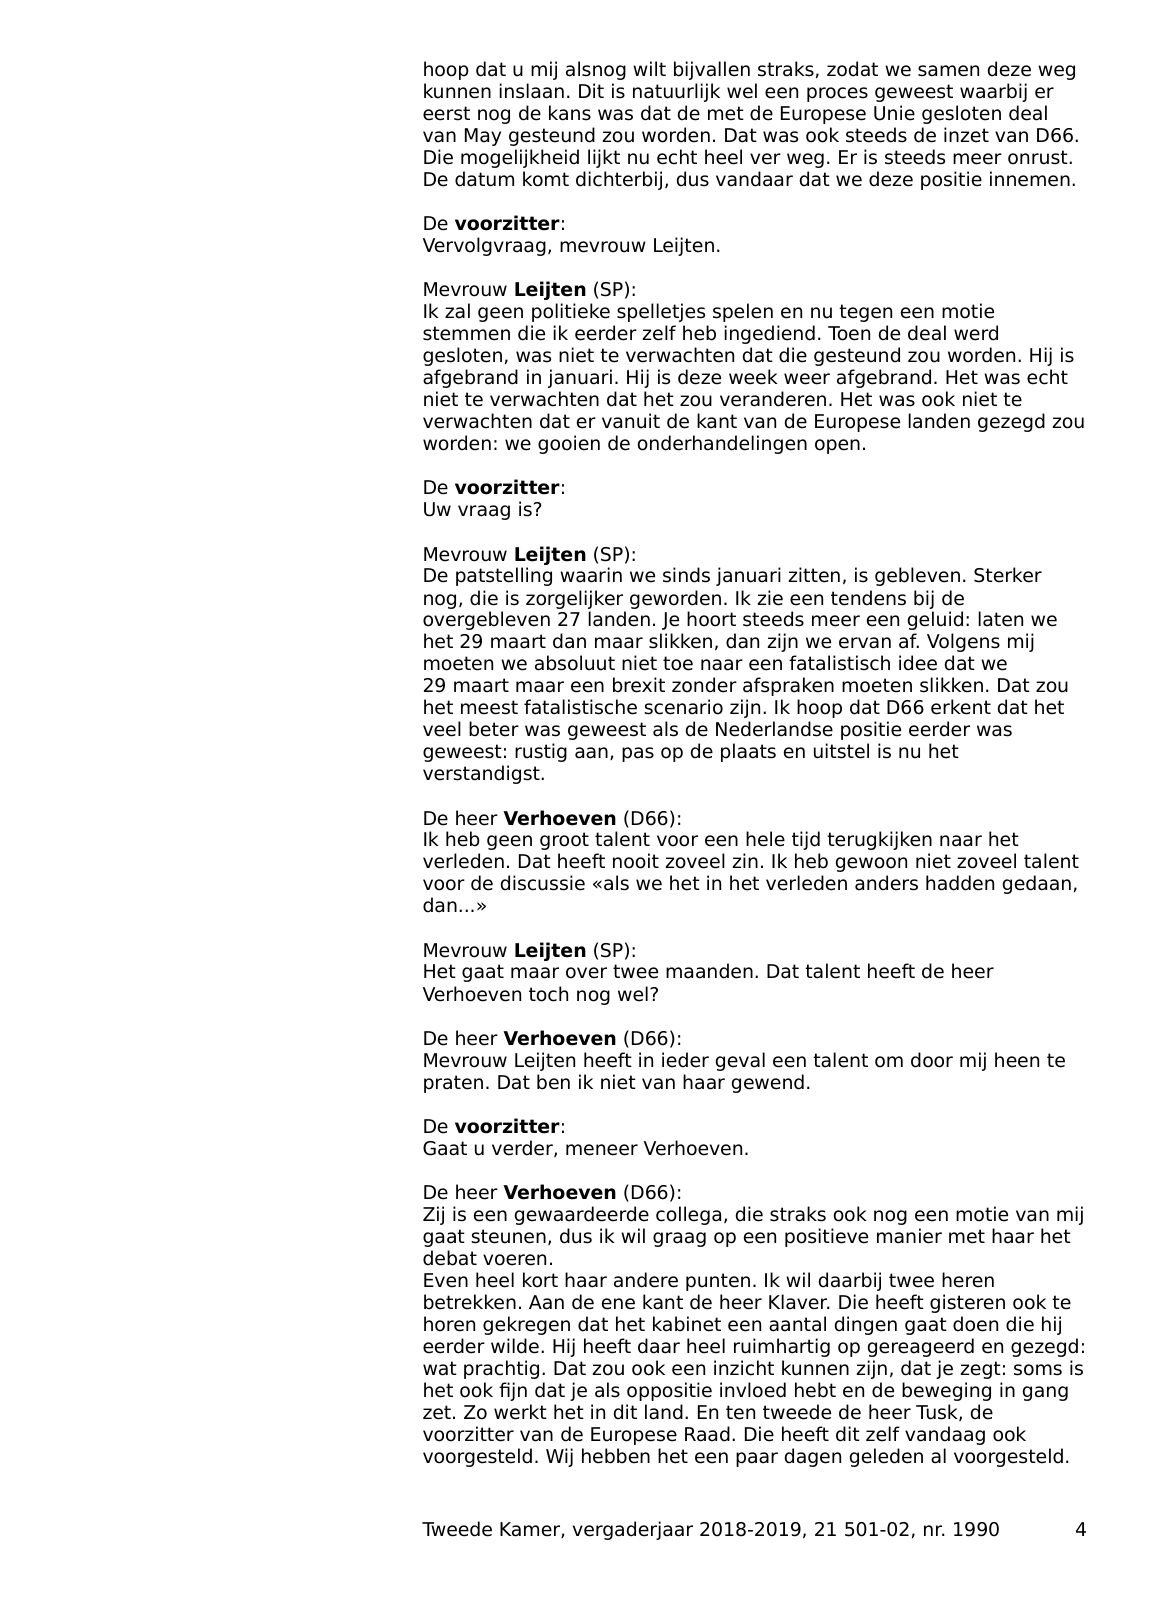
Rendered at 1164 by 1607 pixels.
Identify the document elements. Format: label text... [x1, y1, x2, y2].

text De voorzitter: [422, 477, 1087, 499]
text De heer Verhoeven (D66): [422, 1028, 1087, 1049]
text De heer Verhoeven (D66): [422, 1182, 1087, 1204]
text Ik zal geen politieke spelletjes spelen en nu tegen een motie stemmen die ik eerder zelf heb ingediend. Toen de deal werd gesloten, was niet te verwachten dat die gesteund zou worden. Hij is afgebrand in januari. Hij is deze week weer afgebrand. Het was echt niet te verwachten dat het zou veranderen. Het was ook niet te verwachten dat er vanuit de kant van de Europese landen gezegd zou worden: we gooien de onderhandelingen open. [422, 301, 1087, 455]
text Mevrouw Leijten (SP): [422, 279, 1087, 301]
text Het gaat maar over twee maanden. Dat talent heeft de heer Verhoeven toch nog wel? [422, 961, 1087, 1005]
text hoop dat u mij alsnog wilt bijvallen straks, zodat we samen deze weg kunnen inslaan. Dit is natuurlijk wel een proces geweest waarbij er eerst nog de kans was dat de met de Europese Unie gesloten deal van May gesteund zou worden. Dat was ook steeds de inzet van D66. Die mogelijkheid lijkt nu echt heel ver weg. Er is steeds meer onrust. De datum komt dichterbij, dus vandaar dat we deze positie innemen. [422, 59, 1087, 191]
text Gaat u verder, meneer Verhoeven. [422, 1138, 1087, 1160]
text Mevrouw Leijten (SP): [422, 939, 1087, 961]
text Ik heb geen groot talent voor een hele tijd terugkijken naar het verleden. Dat heeft nooit zoveel zin. Ik heb gewoon niet zoveel talent voor de discussie «als we het in het verleden anders hadden gedaan, dan...» [422, 829, 1087, 917]
text De heer Verhoeven (D66): [422, 807, 1087, 829]
text Even heel kort haar andere punten. Ik wil daarbij twee heren betrekken. Aan de ene kant de heer Klaver. Die heeft gisteren ook te horen gekregen dat het kabinet een aantal dingen gaat doen die hij eerder wilde. Hij heeft daar heel ruimhartig op gereageerd en gezegd: wat prachtig. Dat zou ook een inzicht kunnen zijn, dat je zegt: soms is het ook fijn dat je als oppositie invloed hebt en de beweging in gang zet. Zo werkt het in dit land. En ten tweede de heer Tusk, de voorzitter van de Europese Raad. Die heeft dit zelf vandaag ook voorgesteld. Wij hebben het een paar dagen geleden al voorgesteld. [422, 1270, 1087, 1468]
text Mevrouw Leijten (SP): [422, 543, 1087, 565]
text Vervolgvraag, mevrouw Leijten. [422, 235, 1087, 257]
text Zij is een gewaardeerde collega, die straks ook nog een motie van mij gaat steunen, dus ik wil graag op een positieve manier met haar het debat voeren. [422, 1204, 1087, 1270]
text Mevrouw Leijten heeft in ieder geval een talent om door mij heen te praten. Dat ben ik niet van haar gewend. [422, 1049, 1087, 1093]
text Uw vraag is? [422, 499, 1087, 521]
text De voorzitter: [422, 1116, 1087, 1138]
text De voorzitter: [422, 213, 1087, 235]
text De patstelling waarin we sinds januari zitten, is gebleven. Sterker nog, die is zorgelijker geworden. Ik zie een tendens bij de overgebleven 27 landen. Je hoort steeds meer een geluid: laten we het 29 maart dan maar slikken, dan zijn we ervan af. Volgens mij moeten we absoluut niet toe naar een fatalistisch idee dat we 29 maart maar een brexit zonder afspraken moeten slikken. Dat zou het meest fatalistische scenario zijn. Ik hoop dat D66 erkent dat het veel beter was geweest als de Nederlandse positie eerder was geweest: rustig aan, pas op de plaats en uitstel is nu het verstandigst. [422, 565, 1087, 785]
